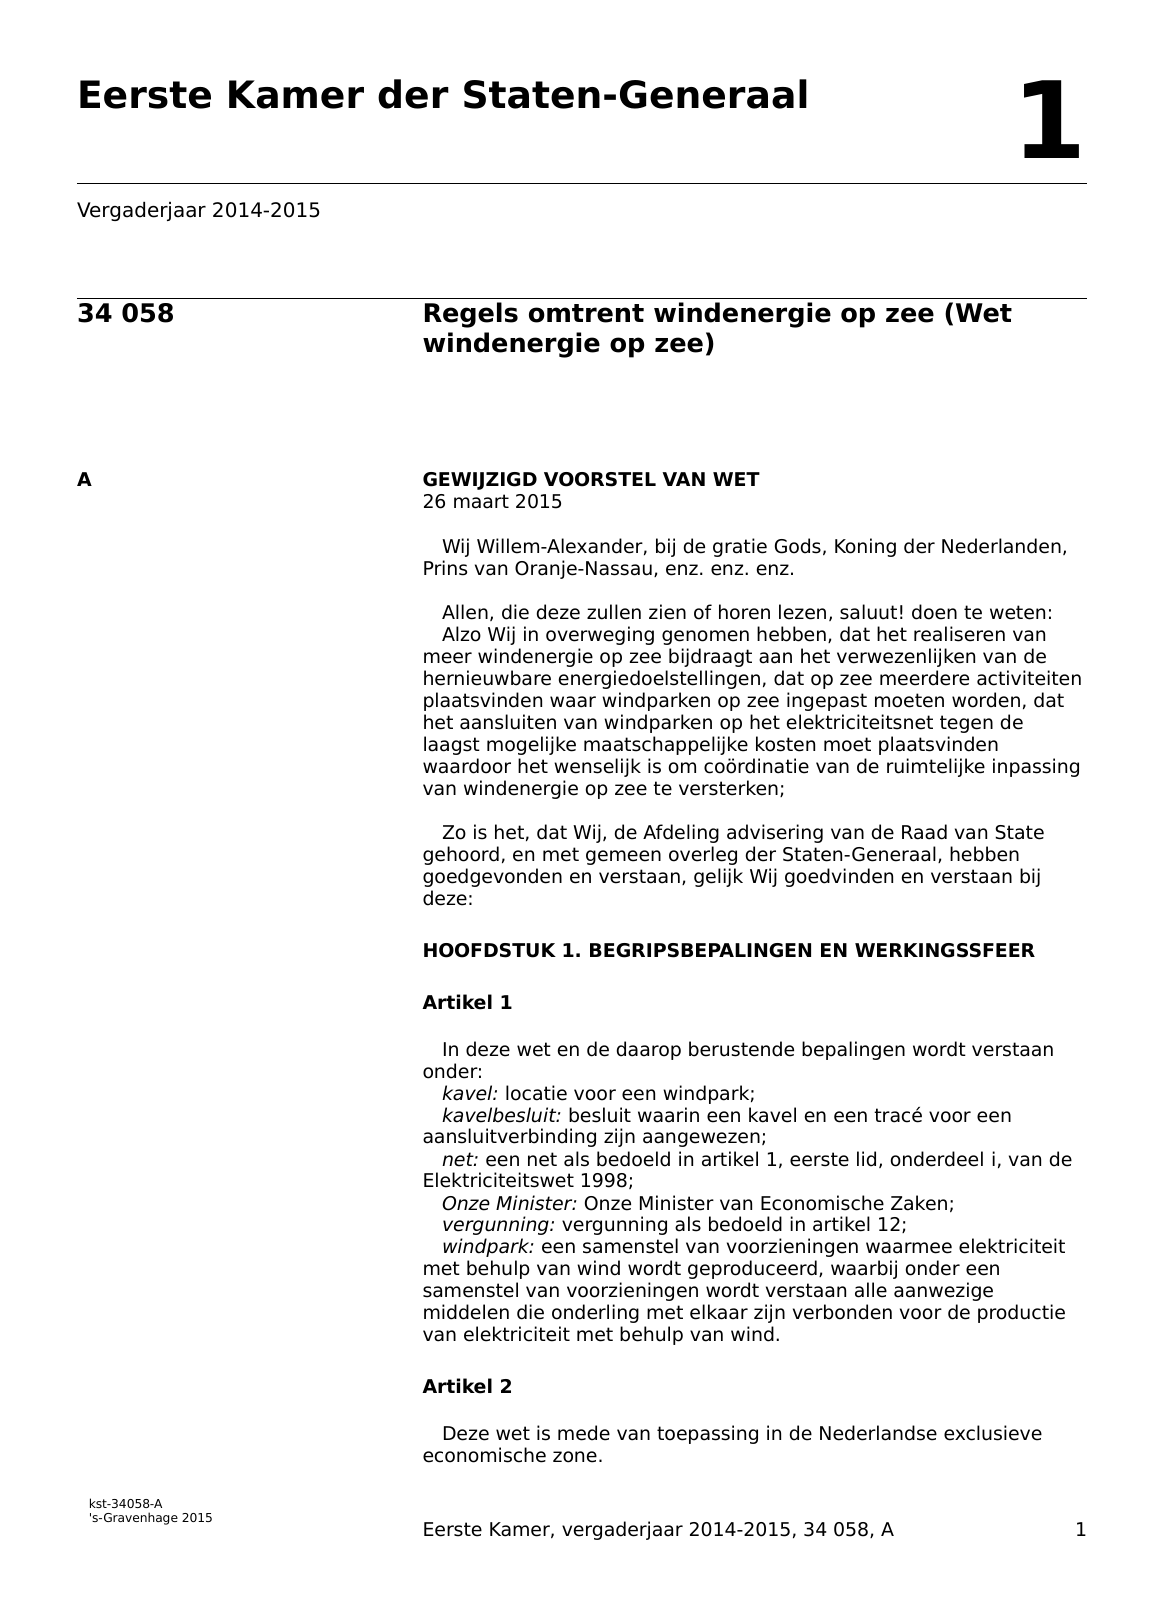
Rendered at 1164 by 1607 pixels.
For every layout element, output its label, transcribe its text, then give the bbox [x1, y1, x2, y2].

table_header Eerste Kamer der Staten-Generaal [77, 59, 886, 183]
subtitle Artikel 1 [422, 992, 1087, 1013]
text Zo is het, dat Wij, de Afdeling advisering van de Raad van State gehoord, en met gemeen overleg der Staten-Generaal, hebben goedgevonden en verstaan, gelijk Wij goedvinden en verstaan bij deze: [422, 822, 1087, 909]
text Alzo Wij in overweging genomen hebben, dat het realiseren van meer windenergie op zee bijdraagt aan het verwezenlijken van de hernieuwbare energiedoelstellingen, dat op zee meerdere activiteiten plaatsvinden waar windparken op zee ingepast moeten worden, dat het aansluiten van windparken op het elektriciteitsnet tegen de laagst mogelijke maatschappelijke kosten moet plaatsvinden waardoor het wenselijk is om coördinatie van de ruimtelijke inpassing van windenergie op zee te versterken; [422, 624, 1087, 799]
text windpark: een samenstel van voorzieningen waarmee elektriciteit met behulp van wind wordt geproduceerd, waarbij onder een samenstel van voorzieningen wordt verstaan alle aanwezige middelen die onderling met elkaar zijn verbonden voor de productie van elektriciteit met behulp van wind. [422, 1236, 1087, 1346]
text 26 maart 2015 [422, 491, 1087, 513]
table_header 1 [886, 59, 1087, 183]
subtitle A GEWIJZIGD VOORSTEL VAN WET [77, 469, 1087, 491]
subtitle 34 058 Regels omtrent windenergie op zee (Wet windenergie op zee) [77, 299, 1087, 358]
text In deze wet en de daarop berustende bepalingen wordt verstaan onder: [422, 1038, 1087, 1082]
text kst-34058-A [88, 1497, 323, 1511]
table_cell Vergaderjaar 2014-2015 [77, 184, 1087, 298]
text Onze Minister: Onze Minister van Economische Zaken; [422, 1192, 1087, 1214]
subtitle Artikel 2 [422, 1376, 1087, 1398]
text kavel: locatie voor een windpark; [422, 1082, 1087, 1104]
text kavelbesluit: besluit waarin een kavel en een tracé voor een aansluitverbinding zijn aangewezen; [422, 1104, 1087, 1148]
text 's-Gravenhage 2015 [88, 1511, 323, 1525]
text Deze wet is mede van toepassing in de Nederlandse exclusieve economische zone. [422, 1423, 1087, 1467]
text Wij Willem-Alexander, bij de gratie Gods, Koning der Nederlanden, Prins van Oranje-Nassau, enz. enz. enz. [422, 536, 1087, 579]
text vergunning: vergunning als bedoeld in artikel 12; [422, 1214, 1087, 1236]
subtitle HOOFDSTUK 1. BEGRIPSBEPALINGEN EN WERKINGSSFEER [422, 939, 1087, 962]
text net: een net als bedoeld in artikel 1, eerste lid, onderdeel i, van de Elektriciteitswet 1998; [422, 1148, 1087, 1192]
text Allen, die deze zullen zien of horen lezen, saluut! doen te weten: [422, 602, 1087, 624]
